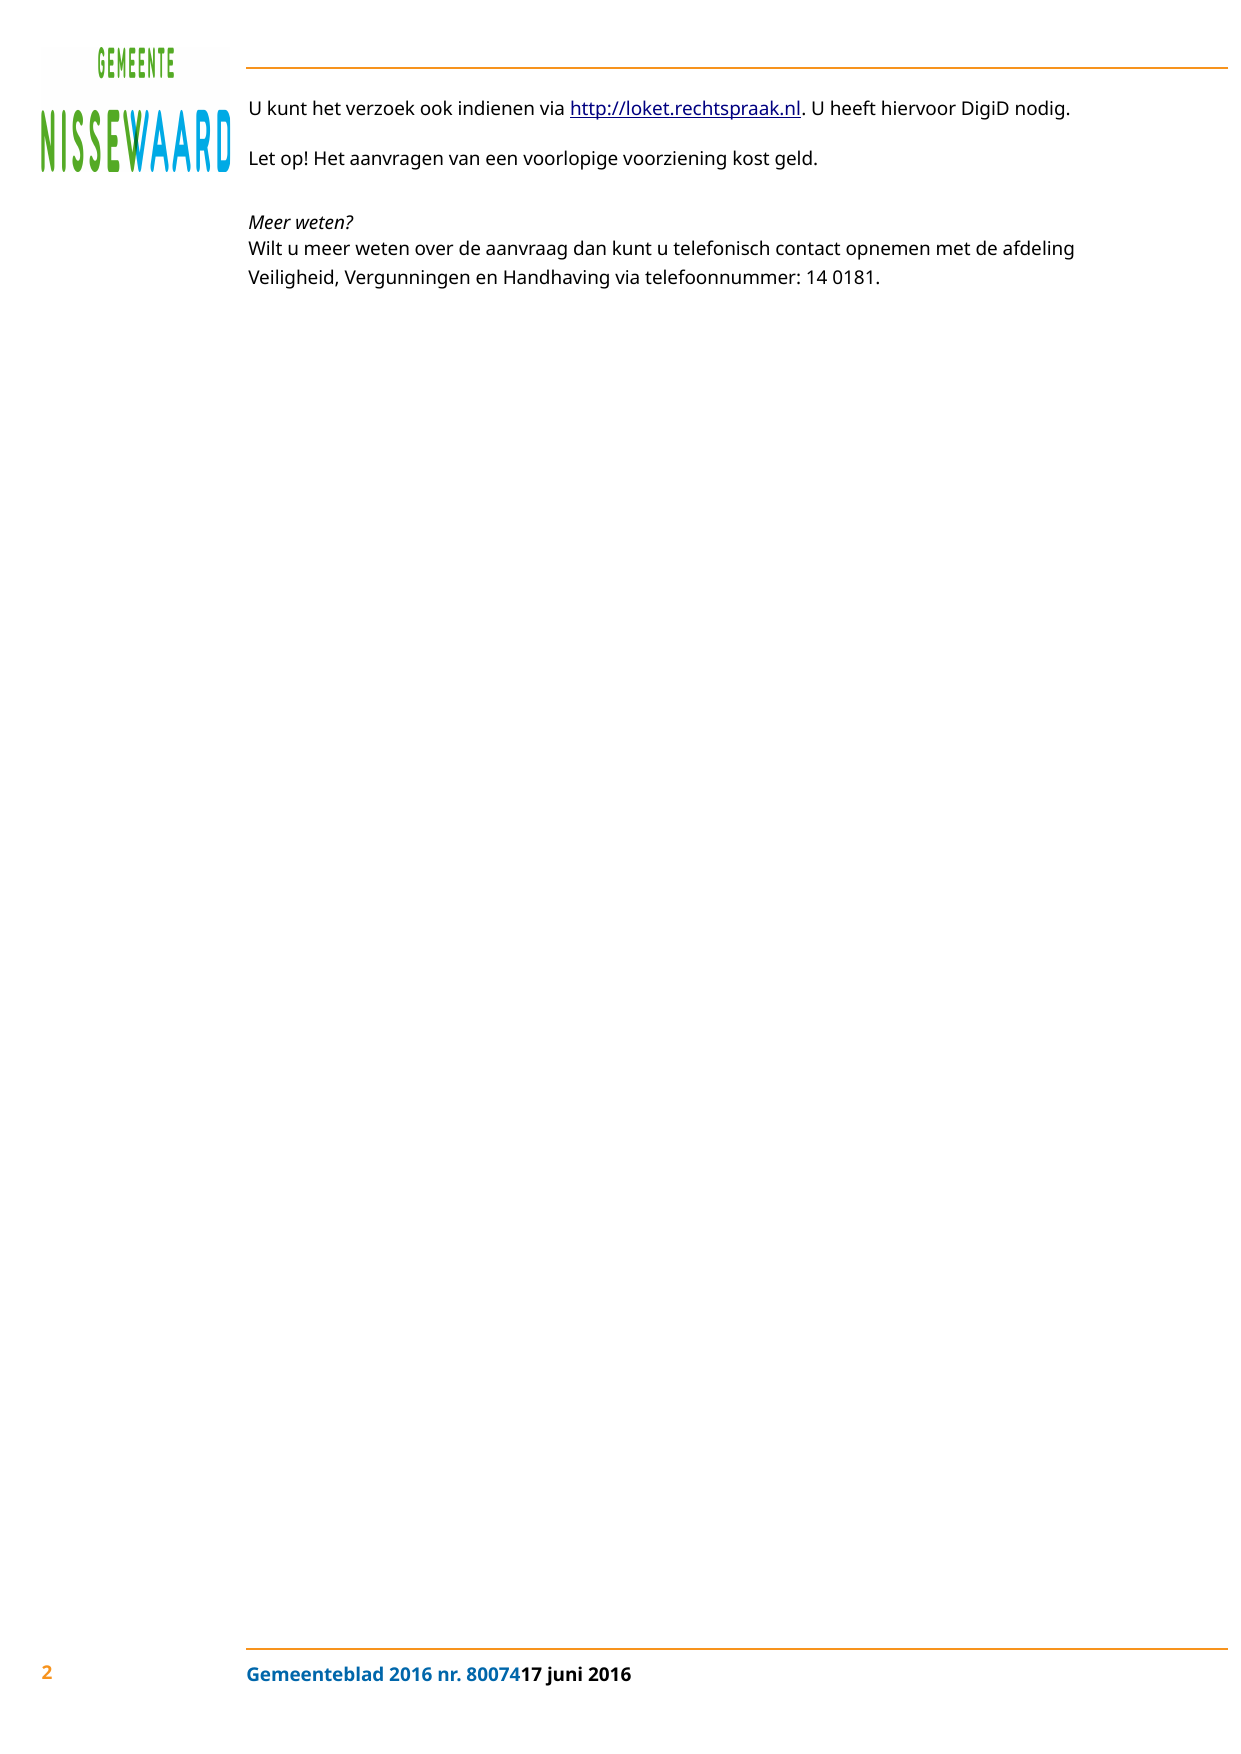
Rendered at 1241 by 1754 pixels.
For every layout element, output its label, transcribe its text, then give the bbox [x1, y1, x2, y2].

picture [222, 122, 227, 160]
text Meer weten? [248, 209, 1152, 235]
picture [154, 157, 165, 172]
text U kunt het verzoek ook indienen via http://loket.rechtspraak.nl. U heeft hiervoor DigiD nodig. [248, 95, 1152, 121]
picture [200, 151, 206, 172]
text Let op! Het aanvragen van een voorlopige voorziening kost geld. [248, 145, 1152, 171]
text Wilt u meer weten over de aanvraag dan kunt u telefonisch contact opnemen met de afdeling Veiligheid, Vergunningen en Handhaving via telefoonnummer: 14 0181. [248, 235, 1152, 290]
picture [41, 47, 231, 172]
picture [201, 122, 206, 138]
picture [176, 157, 187, 172]
